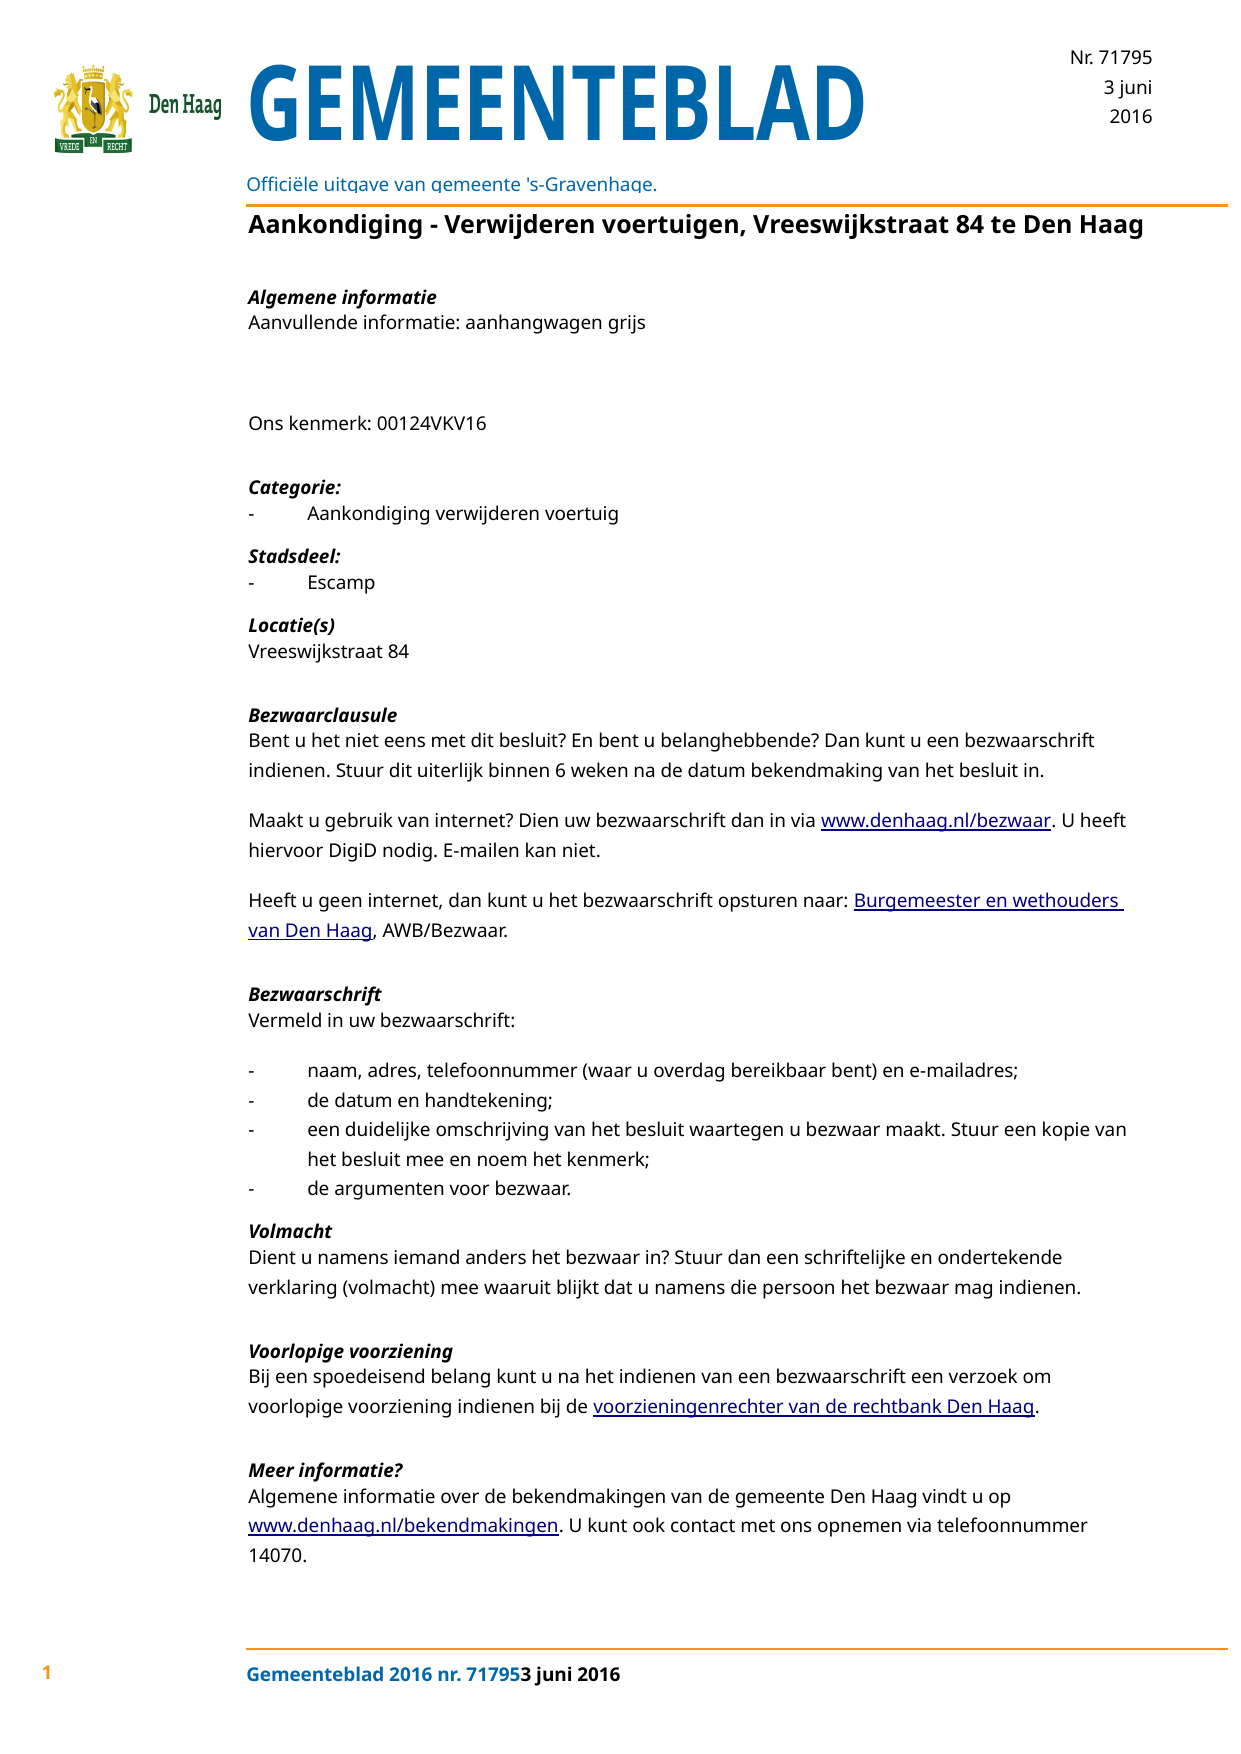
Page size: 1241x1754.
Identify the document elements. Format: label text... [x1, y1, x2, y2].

list de argumenten voor bezwaar. [248, 1176, 1152, 1201]
text Meer informatie? [248, 1457, 1152, 1483]
text Bezwaarschrift [248, 981, 1152, 1007]
list een duidelijke omschrijving van het besluit waartegen u bezwaar maakt. Stuur een kopie van het besluit mee en noem het kenmerk; [248, 1116, 1152, 1172]
text Aankondiging - Verwijderen voertuigen, Vreeswijkstraat 84 te Den Haag [248, 207, 1152, 241]
text Categorie: [248, 474, 1152, 500]
text Heeft u geen internet, dan kunt u het bezwaarschrift opsturen naar: Burgemeester en wethouders van Den Haag, AWB/Bezwaar. [248, 887, 1152, 943]
text Ons kenmerk: 00124VKV16 [248, 410, 1152, 436]
list de datum en handtekening; [248, 1087, 1152, 1112]
list Escamp [248, 569, 1152, 595]
text Vreeswijkstraat 84 [248, 638, 1152, 663]
text Algemene informatie over de bekendmakingen van de gemeente Den Haag vindt u op www.denhaag.nl/bekendmakingen. U kunt ook contact met ons opnemen via telefoonnummer 14070. [248, 1483, 1152, 1568]
picture [41, 47, 231, 172]
text Aanvullende informatie: aanhangwagen grijs [248, 309, 1152, 335]
text Algemene informatie [248, 284, 1152, 309]
text Bij een spoedeisend belang kunt u na het indienen van een bezwaarschrift een verzoek om voorlopige voorziening indienen bij de voorzieningenrechter van de rechtbank Den Haag. [248, 1364, 1152, 1419]
text Dient u namens iemand anders het bezwaar in? Stuur dan een schriftelijke en ondertekende verklaring (volmacht) mee waaruit blijkt dat u namens die persoon het bezwaar mag indienen. [248, 1244, 1152, 1300]
text Volmacht [248, 1219, 1152, 1244]
text Bent u het niet eens met dit besluit? En bent u belanghebbende? Dan kunt u een bezwaarschrift indienen. Stuur dit uiterlijk binnen 6 weken na de datum bekendmaking van het besluit in. [248, 727, 1152, 783]
text Locatie(s) [248, 612, 1152, 638]
list Aankondiging verwijderen voertuig [248, 500, 1152, 526]
text Stadsdeel: [248, 543, 1152, 569]
text Bezwaarclausule [248, 702, 1152, 727]
list naam, adres, telefoonnummer (waar u overdag bereikbaar bent) en e-mailadres; [248, 1057, 1152, 1083]
text Vermeld in uw bezwaarschrift: [248, 1007, 1152, 1032]
text Voorlopige voorziening [248, 1338, 1152, 1364]
text Maakt u gebruik van internet? Dien uw bezwaarschrift dan in via www.denhaag.nl/bezwaar. U heeft hiervoor DigiD nodig. E-mailen kan niet. [248, 807, 1152, 863]
